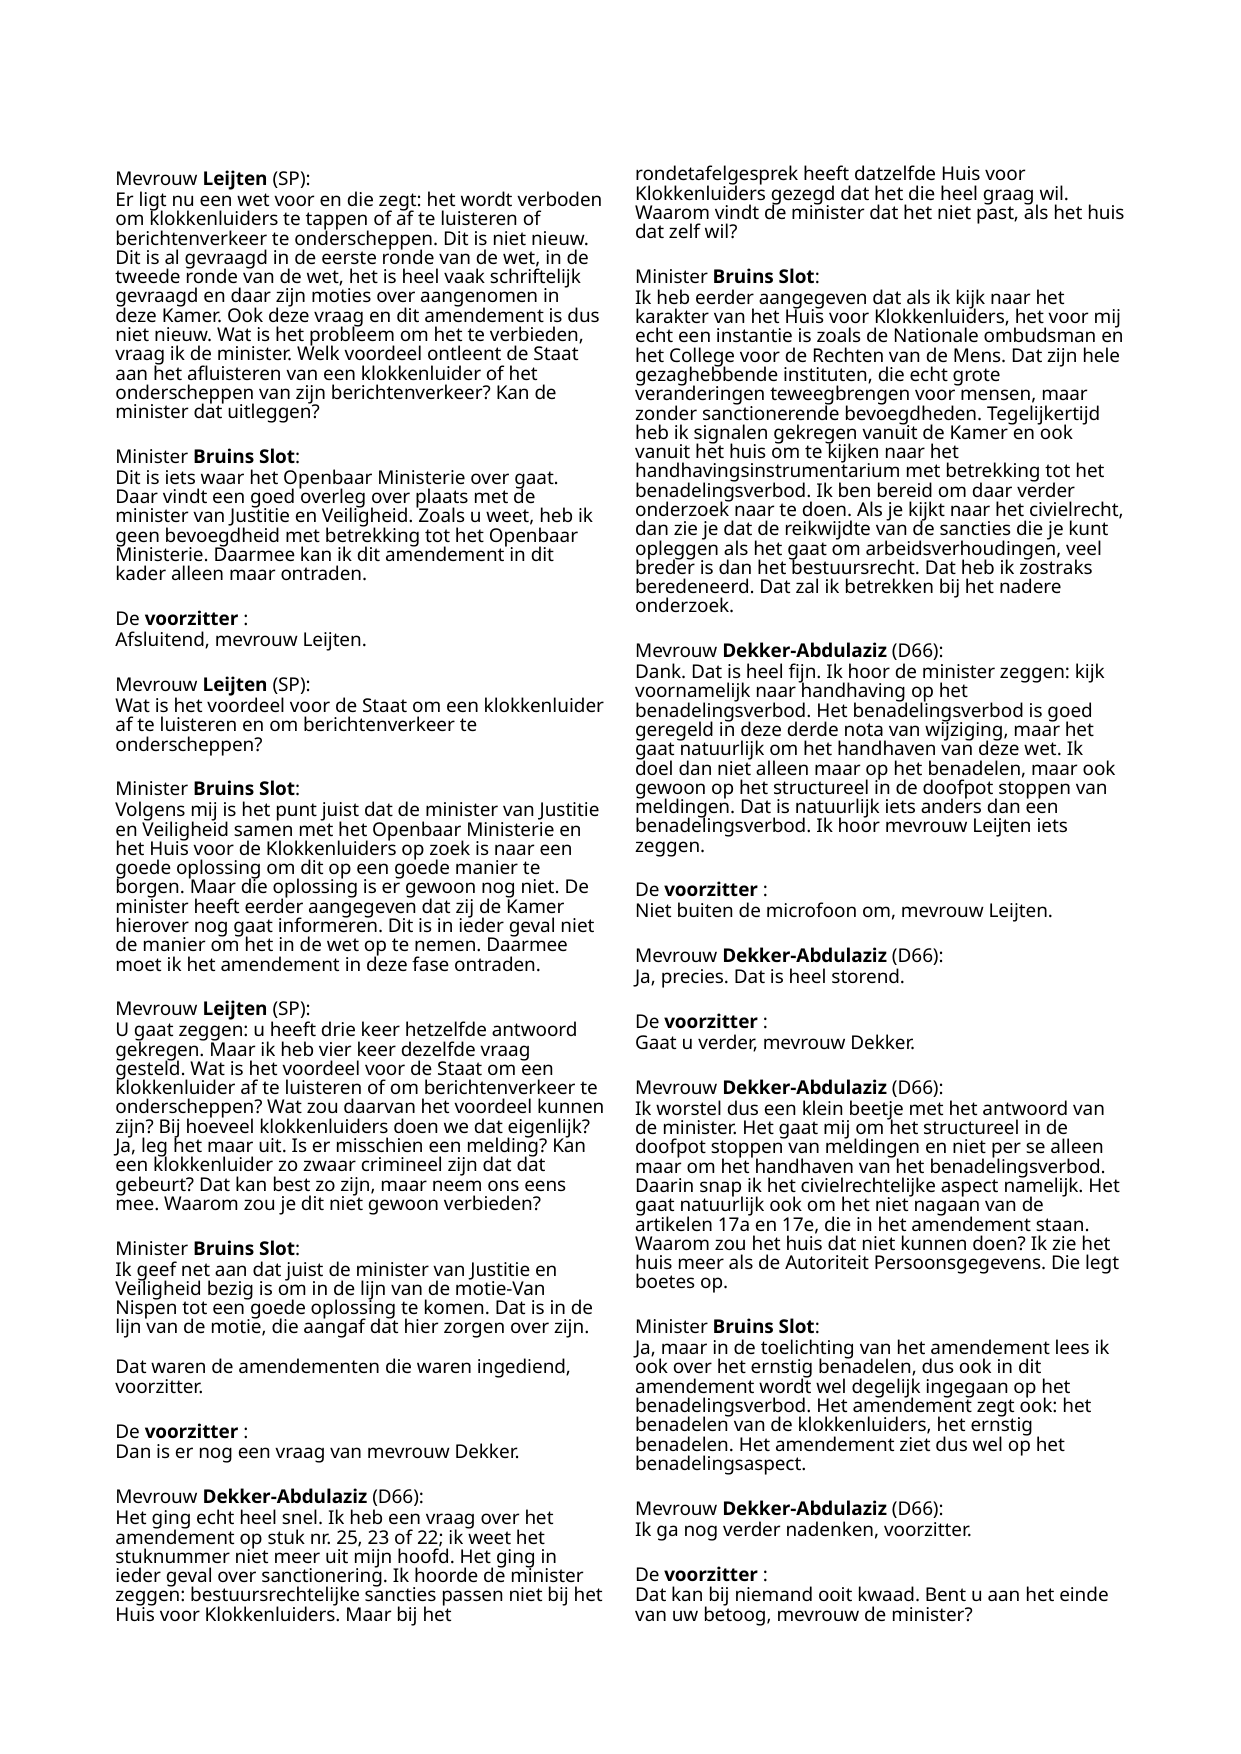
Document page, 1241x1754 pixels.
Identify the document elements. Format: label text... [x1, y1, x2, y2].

text Mevrouw Dekker-Abdulaziz (D66): [635, 1074, 1125, 1100]
text Dat kan bij niemand ooit kwaad. Bent u aan het einde van uw betoog, mevrouw de minister? [635, 1586, 1125, 1625]
text Niet buiten de microfoon om, mevrouw Leijten. [635, 902, 1125, 922]
text U gaat zeggen: u heeft drie keer hetzelfde antwoord gekregen. Maar ik heb vier keer dezelfde vraag gesteld. Wat is het voordeel voor de Staat om een klokkenluider af te luisteren of om berichtenverkeer te onderscheppen? Wat zou daarvan het voordeel kunnen zijn? Bij hoeveel klokkenluiders doen we dat eigenlijk? Ja, leg het maar uit. Is er misschien een melding? Kan een klokkenluider zo zwaar crimineel zijn dat dat gebeurt? Dat kan best zo zijn, maar neem ons eens mee. Waarom zou je dit niet gewoon verbieden? [115, 1021, 605, 1214]
text rondetafelgesprek heeft datzelfde Huis voor Klokkenluiders gezegd dat het die heel graag wil. Waarom vindt de minister dat het niet past, als het huis dat zelf wil? [635, 165, 1125, 242]
text Er ligt nu een wet voor en die zegt: het wordt verboden om klokkenluiders te tappen of af te luisteren of berichtenverkeer te onderscheppen. Dit is niet nieuw. Dit is al gevraagd in de eerste ronde van de wet, in de tweede ronde van de wet, het is heel vaak schriftelijk gevraagd en daar zijn moties over aangenomen in deze Kamer. Ook deze vraag en dit amendement is dus niet nieuw. Wat is het probleem om het te verbieden, vraag ik de minister. Welk voordeel ontleent de Staat aan het afluisteren van een klokkenluider of het onderscheppen van zijn berichtenverkeer? Kan de minister dat uitleggen? [115, 191, 605, 422]
text Mevrouw Dekker-Abdulaziz (D66): [115, 1484, 605, 1509]
text Dank. Dat is heel fijn. Ik hoor de minister zeggen: kijk voornamelijk naar handhaving op het benadelingsverbod. Het benadelingsverbod is goed geregeld in deze derde nota van wijziging, maar het gaat natuurlijk om het handhaven van deze wet. Ik doel dan niet alleen maar op het benadelen, maar ook gewoon op het structureel in de doofpot stoppen van meldingen. Dat is natuurlijk iets anders dan een benadelingsverbod. Ik hoor mevrouw Leijten iets zeggen. [635, 663, 1125, 856]
text Minister Bruins Slot: [635, 263, 1125, 289]
text Minister Bruins Slot: [115, 776, 605, 801]
text Dat waren de amendementen die waren ingediend, voorzitter. [115, 1358, 605, 1397]
text Ik geef net aan dat juist de minister van Justitie en Veiligheid bezig is om in de lijn van de motie-Van Nispen tot een goede oplossing te komen. Dat is in de lijn van de motie, die aangaf dat hier zorgen over zijn. [115, 1261, 605, 1338]
text De voorzitter : [635, 1561, 1125, 1586]
text Mevrouw Leijten (SP): [115, 165, 605, 191]
text Minister Bruins Slot: [635, 1313, 1125, 1339]
text De voorzitter : [115, 1418, 605, 1443]
text De voorzitter : [115, 605, 605, 631]
text Minister Bruins Slot: [115, 443, 605, 469]
text Wat is het voordeel voor de Staat om een klokkenluider af te luisteren en om berichtenverkeer te onderscheppen? [115, 697, 605, 755]
text De voorzitter : [635, 1008, 1125, 1034]
text Het ging echt heel snel. Ik heb een vraag over het amendement op stuk nr. 25, 23 of 22; ik weet het stuknummer niet meer uit mijn hoofd. Het ging in ieder geval over sanctionering. Ik hoorde de minister zeggen: bestuursrechtelijke sancties passen niet bij het Huis voor Klokkenluiders. Maar bij het [115, 1509, 605, 1625]
text Mevrouw Leijten (SP): [115, 996, 605, 1021]
text De voorzitter : [635, 877, 1125, 902]
text Ik worstel dus een klein beetje met het antwoord van de minister. Het gaat mij om het structureel in de doofpot stoppen van meldingen en niet per se alleen maar om het handhaven van het benadelingsverbod. Daarin snap ik het civielrechtelijke aspect namelijk. Het gaat natuurlijk ook om het niet nagaan van de artikelen 17a en 17e, die in het amendement staan. Waarom zou het huis dat niet kunnen doen? Ik zie het huis meer als de Autoriteit Persoonsgegevens. Die legt boetes op. [635, 1100, 1125, 1293]
text Gaat u verder, mevrouw Dekker. [635, 1034, 1125, 1053]
text Mevrouw Dekker-Abdulaziz (D66): [635, 637, 1125, 663]
text Dan is er nog een vraag van mevrouw Dekker. [115, 1443, 605, 1463]
text Dit is iets waar het Openbaar Ministerie over gaat. Daar vindt een goed overleg over plaats met de minister van Justitie en Veiligheid. Zoals u weet, heb ik geen bevoegdheid met betrekking tot het Openbaar Ministerie. Daarmee kan ik dit amendement in dit kader alleen maar ontraden. [115, 469, 605, 584]
text Minister Bruins Slot: [115, 1235, 605, 1261]
text Ik heb eerder aangegeven dat als ik kijk naar het karakter van het Huis voor Klokkenluiders, het voor mij echt een instantie is zoals de Nationale ombudsman en het College voor de Rechten van de Mens. Dat zijn hele gezaghebbende instituten, die echt grote veranderingen teweegbrengen voor mensen, maar zonder sanctionerende bevoegdheden. Tegelijkertijd heb ik signalen gekregen vanuit de Kamer en ook vanuit het huis om te kijken naar het handhavingsinstrumentarium met betrekking tot het benadelingsverbod. Ik ben bereid om daar verder onderzoek naar te doen. Als je kijkt naar het civielrecht, dan zie je dat de reikwijdte van de sancties die je kunt opleggen als het gaat om arbeidsverhoudingen, veel breder is dan het bestuursrecht. Dat heb ik zostraks beredeneerd. Dat zal ik betrekken bij het nadere onderzoek. [635, 289, 1125, 617]
text Mevrouw Dekker-Abdulaziz (D66): [635, 942, 1125, 968]
text Volgens mij is het punt juist dat de minister van Justitie en Veiligheid samen met het Openbaar Ministerie en het Huis voor de Klokkenluiders op zoek is naar een goede oplossing om dit op een goede manier te borgen. Maar die oplossing is er gewoon nog niet. De minister heeft eerder aangegeven dat zij de Kamer hierover nog gaat informeren. Dit is in ieder geval niet de manier om het in de wet op te nemen. Daarmee moet ik het amendement in deze fase ontraden. [115, 801, 605, 975]
text Ja, maar in de toelichting van het amendement lees ik ook over het ernstig benadelen, dus ook in dit amendement wordt wel degelijk ingegaan op het benadelingsverbod. Het amendement zegt ook: het benadelen van de klokkenluiders, het ernstig benadelen. Het amendement ziet dus wel op het benadelingsaspect. [635, 1339, 1125, 1474]
text Mevrouw Leijten (SP): [115, 671, 605, 697]
text Mevrouw Dekker-Abdulaziz (D66): [635, 1495, 1125, 1521]
text Afsluitend, mevrouw Leijten. [115, 631, 605, 650]
text Ik ga nog verder nadenken, voorzitter. [635, 1521, 1125, 1540]
text Ja, precies. Dat is heel storend. [635, 968, 1125, 987]
